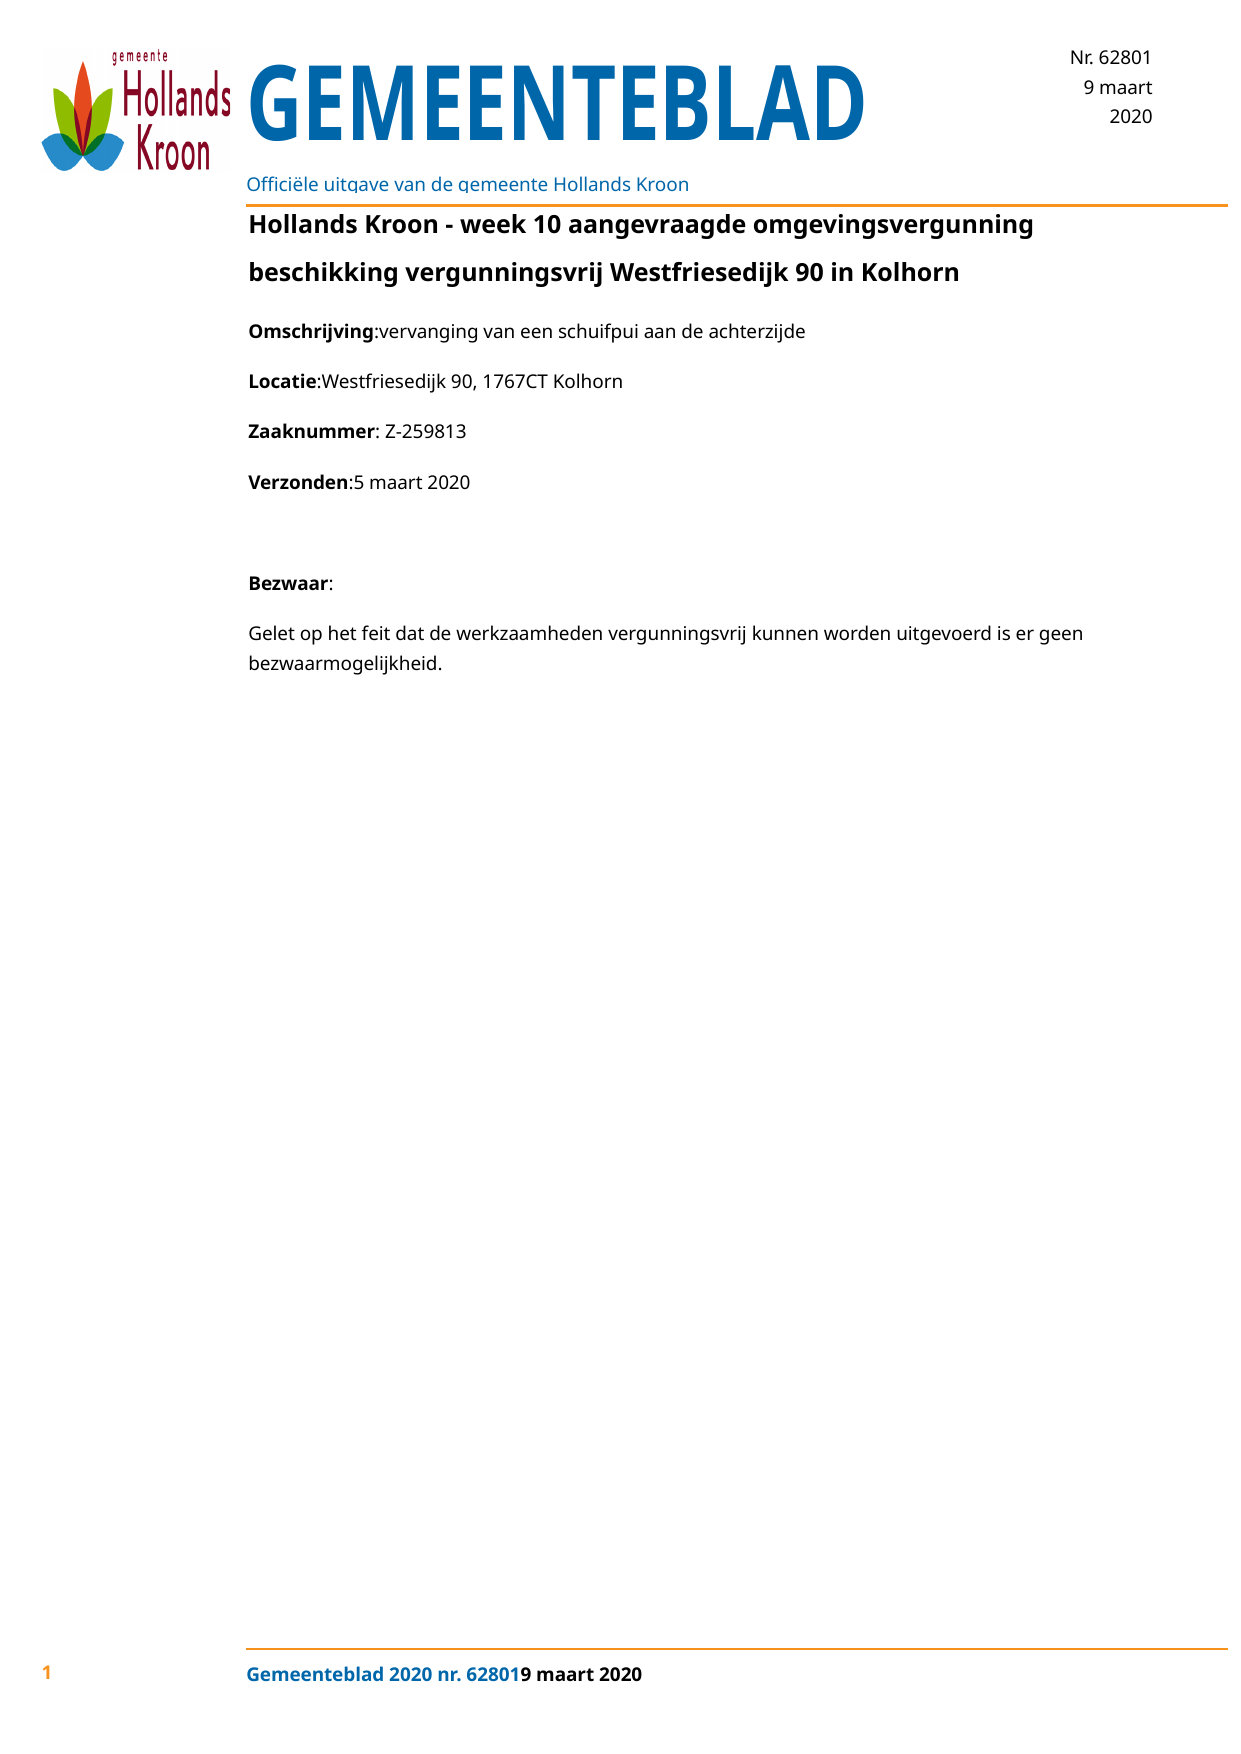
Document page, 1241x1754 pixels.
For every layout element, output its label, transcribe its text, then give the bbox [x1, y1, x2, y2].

picture [41, 47, 231, 172]
text Omschrijving:vervanging van een schuifpui aan de achterzijde [248, 318, 1152, 344]
text Bezwaar: [248, 570, 1152, 596]
text Zaaknummer: Z-259813 [248, 419, 1152, 444]
text Hollands Kroon - week 10 aangevraagde omgevingsvergunning beschikking vergunningsvrij Westfriesedijk 90 in Kolhorn [248, 207, 1152, 288]
text Gelet op het feit dat de werkzaamheden vergunningsvrij kunnen worden uitgevoerd is er geen bezwaarmogelijkheid. [248, 620, 1152, 676]
text Locatie:Westfriesedijk 90, 1767CT Kolhorn [248, 368, 1152, 394]
text Verzonden:5 maart 2020 [248, 469, 1152, 495]
